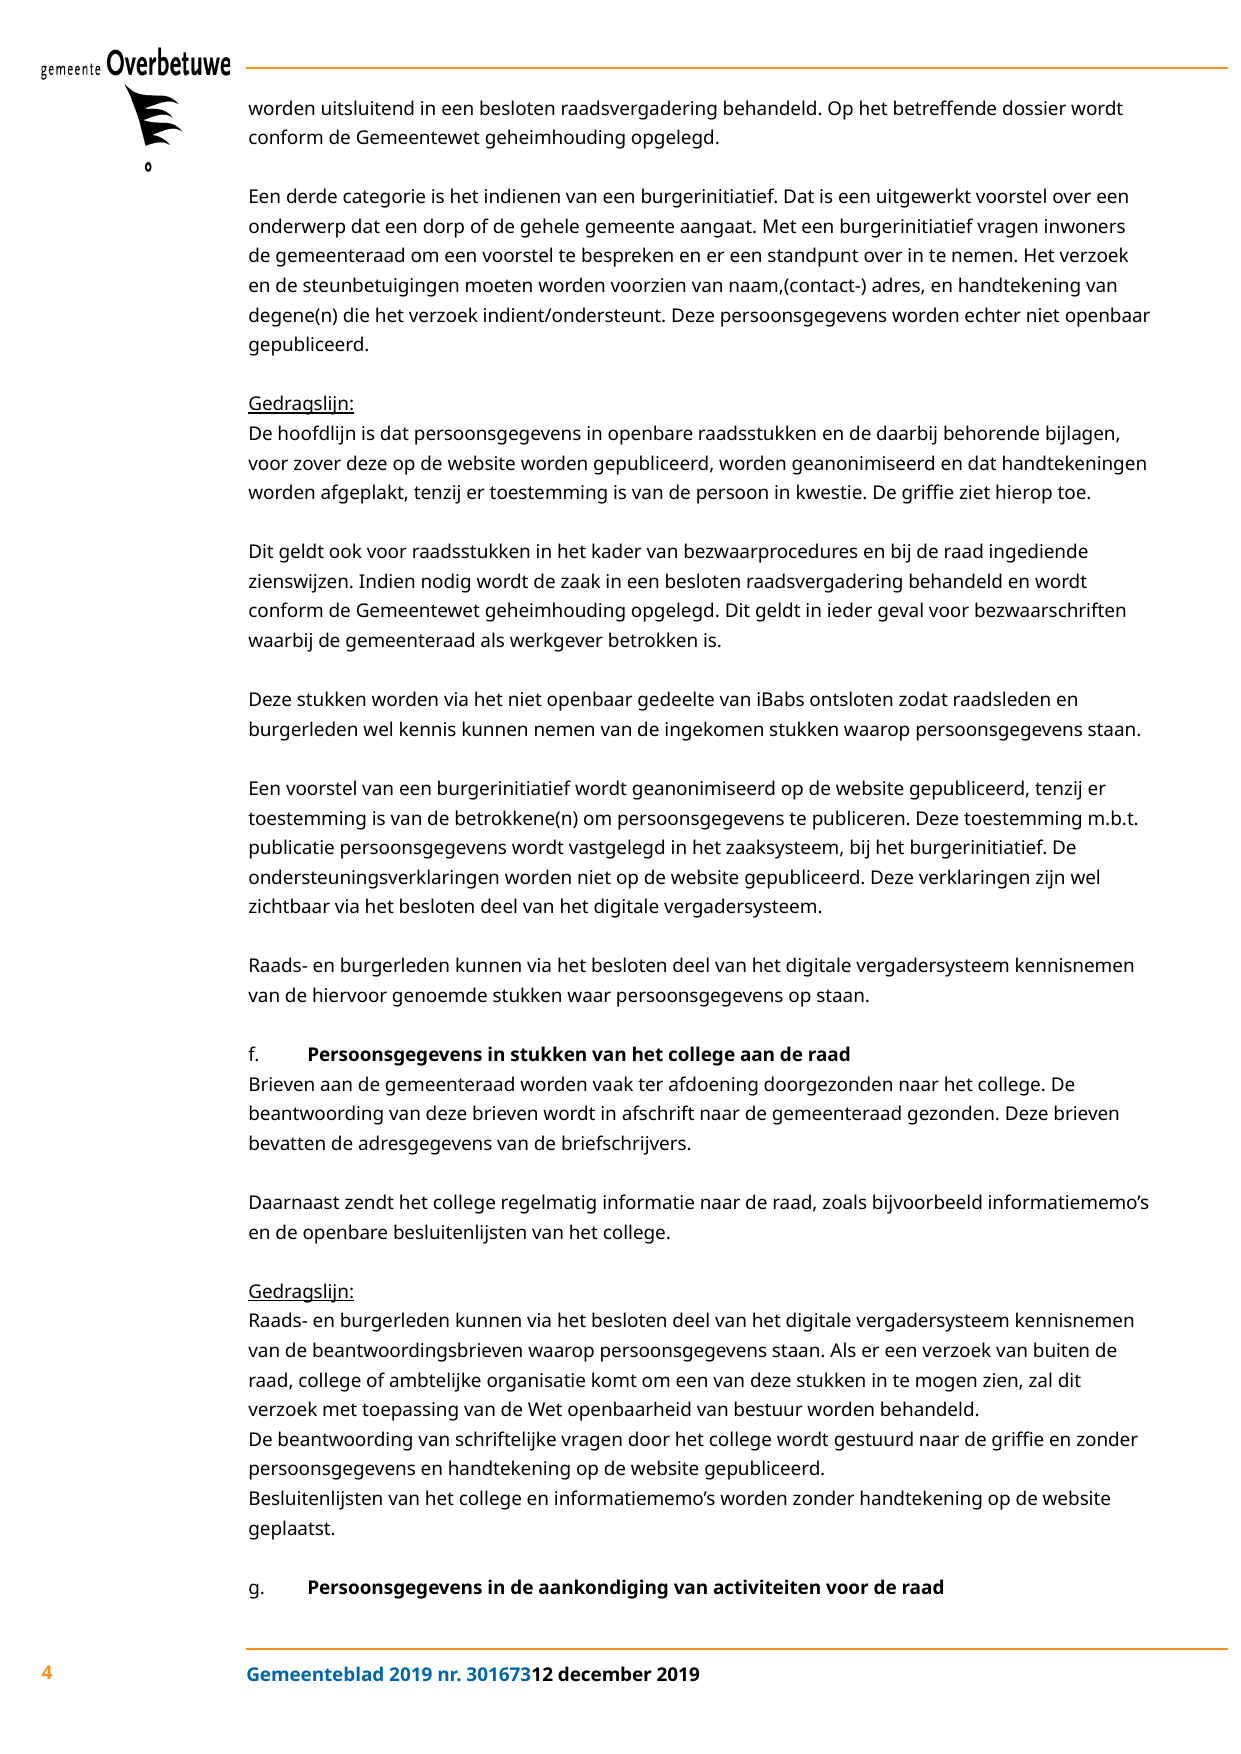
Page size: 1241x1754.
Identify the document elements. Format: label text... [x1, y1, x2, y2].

text Brieven aan de gemeenteraad worden vaak ter afdoening doorgezonden naar het college. De beantwoording van deze brieven wordt in afschrift naar de gemeenteraad gezonden. Deze brieven bevatten de adresgegevens van de briefschrijvers. [248, 1071, 1152, 1156]
text Een derde categorie is het indienen van een burgerinitiatief. Dat is een uitgewerkt voorstel over een onderwerp dat een dorp of de gehele gemeente aangaat. Met een burgerinitiatief vragen inwoners de gemeenteraad om een voorstel te bespreken en er een standpunt over in te nemen. Het verzoek en de steunbetuigingen moeten worden voorzien van naam,(contact-) adres, en handtekening van degene(n) die het verzoek indient/ondersteunt. Deze persoonsgegevens worden echter niet openbaar gepubliceerd. [248, 183, 1152, 357]
picture [41, 47, 231, 172]
text Raads- en burgerleden kunnen via het besloten deel van het digitale vergadersysteem kennisnemen van de hiervoor genoemde stukken waar persoonsgegevens op staan. [248, 953, 1152, 1008]
text De beantwoording van schriftelijke vragen door het college wordt gestuurd naar de griffie en zonder persoonsgegevens en handtekening op de website gepubliceerd. [248, 1426, 1152, 1481]
text Deze stukken worden via het niet openbaar gedeelte van iBabs ontsloten zodat raadsleden en burgerleden wel kennis kunnen nemen van de ingekomen stukken waarop persoonsgegevens staan. [248, 686, 1152, 742]
text Besluitenlijsten van het college en informatiememo’s worden zonder handtekening op de website geplaatst. [248, 1485, 1152, 1541]
text Een voorstel van een burgerinitiatief wordt geanonimiseerd op de website gepubliceerd, tenzij er toestemming is van de betrokkene(n) om persoonsgegevens te publiceren. Deze toestemming m.b.t. publicatie persoonsgegevens wordt vastgelegd in het zaaksysteem, bij het burgerinitiatief. De ondersteuningsverklaringen worden niet op de website gepubliceerd. Deze verklaringen zijn wel zichtbaar via het besloten deel van het digitale vergadersysteem. [248, 775, 1152, 919]
list Persoonsgegevens in stukken van het college aan de raad [248, 1041, 1152, 1067]
text Daarnaast zendt het college regelmatig informatie naar de raad, zoals bijvoorbeeld informatiememo’s en de openbare besluitenlijsten van het college. [248, 1189, 1152, 1245]
text De hoofdlijn is dat persoonsgegevens in openbare raadsstukken en de daarbij behorende bijlagen, voor zover deze op de website worden gepubliceerd, worden geanonimiseerd en dat handtekeningen worden afgeplakt, tenzij er toestemming is van de persoon in kwestie. De griffie ziet hierop toe. [248, 420, 1152, 505]
text Raads- en burgerleden kunnen via het besloten deel van het digitale vergadersysteem kennisnemen van de beantwoordingsbrieven waarop persoonsgegevens staan. Als er een verzoek van buiten de raad, college of ambtelijke organisatie komt om een van deze stukken in te mogen zien, zal dit verzoek met toepassing van de Wet openbaarheid van bestuur worden behandeld. [248, 1308, 1152, 1422]
list Persoonsgegevens in de aankondiging van activiteiten voor de raad [248, 1574, 1152, 1600]
text Gedragslijn: [248, 1278, 1152, 1304]
text worden uitsluitend in een besloten raadsvergadering behandeld. Op het betreffende dossier wordt conform de Gemeentewet geheimhouding opgelegd. [248, 95, 1152, 150]
text Gedragslijn: [248, 391, 1152, 416]
text Dit geldt ook voor raadsstukken in het kader van bezwaarprocedures en bij de raad ingediende zienswijzen. Indien nodig wordt de zaak in een besloten raadsvergadering behandeld en wordt conform de Gemeentewet geheimhouding opgelegd. Dit geldt in ieder geval voor bezwaarschriften waarbij de gemeenteraad als werkgever betrokken is. [248, 538, 1152, 653]
